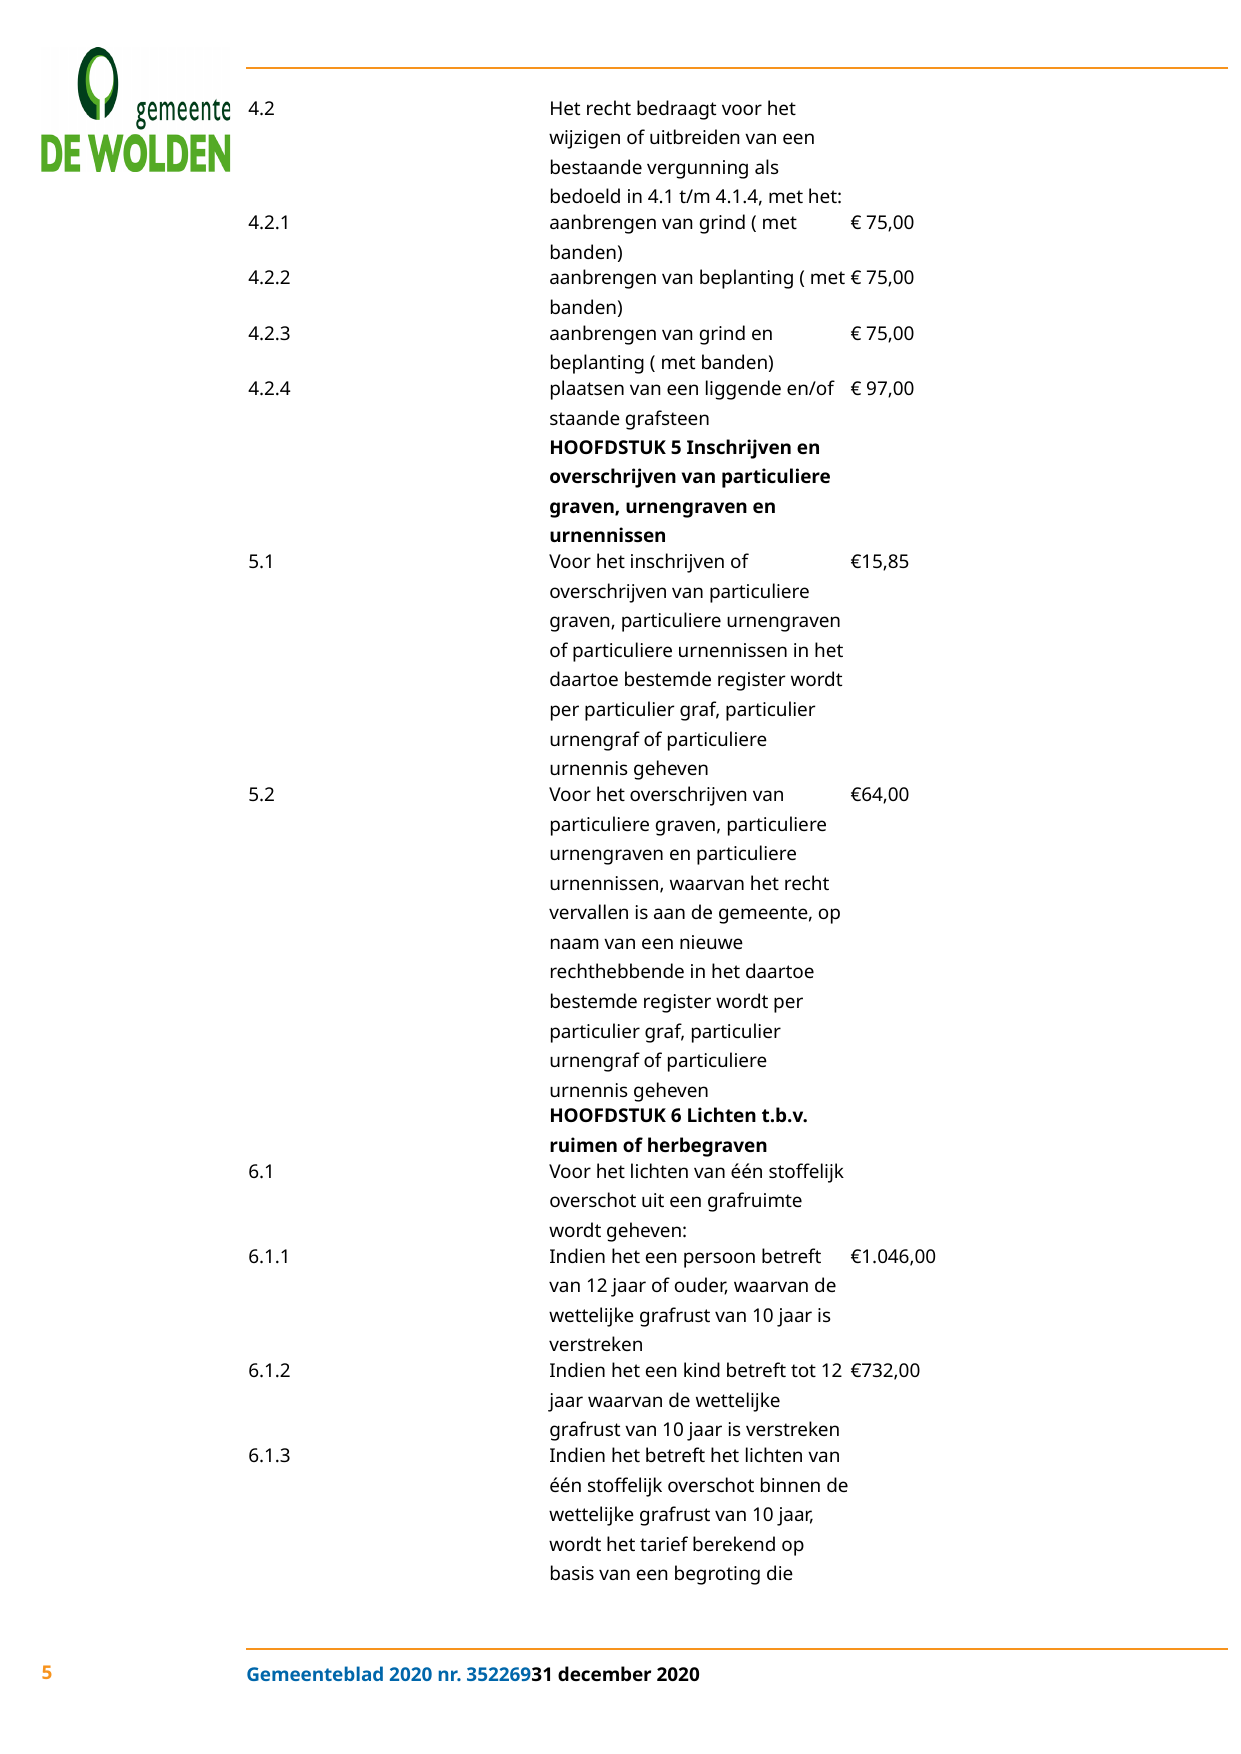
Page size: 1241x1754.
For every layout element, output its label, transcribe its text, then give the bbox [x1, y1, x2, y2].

table_cell Voor het overschrijven van particuliere graven, particuliere urnengraven en particuliere urnennissen, waarvan het recht vervallen is aan de gemeente, op naam van een nieuwe rechthebbende in het daartoe bestemde register wordt per particulier graf, particulier urnengraf of particuliere urnennis geheven [549, 781, 850, 1103]
table_cell plaatsen van een liggende en/of staande grafsteen [549, 375, 850, 431]
table_cell €15,85 [850, 548, 1152, 781]
table_cell 6.1.3 [248, 1442, 549, 1586]
table_header [248, 434, 549, 548]
table_cell € 75,00 [850, 209, 1152, 264]
picture [41, 47, 231, 172]
table_cell 4.2.4 [248, 375, 549, 431]
table_cell 5.1 [248, 548, 549, 781]
table_cell [850, 95, 1152, 209]
table_cell [850, 1442, 1152, 1586]
table_cell 6.1.1 [248, 1243, 549, 1357]
table_cell Indien het een kind betreft tot 12 jaar waarvan de wettelijke grafrust van 10 jaar is verstreken [549, 1358, 850, 1442]
table_cell 5.2 [248, 781, 549, 1103]
table_header HOOFDSTUK 5 Inschrijven en overschrijven van particuliere graven, urnengraven en urnennissen [549, 434, 850, 548]
table_cell € 75,00 [850, 265, 1152, 320]
table_cell Indien het betreft het lichten van één stoffelijk overschot binnen de wettelijke grafrust van 10 jaar, wordt het tarief berekend op basis van een begroting die [549, 1442, 850, 1586]
table_cell €732,00 [850, 1358, 1152, 1442]
table_cell Voor het lichten van één stoffelijk overschot uit een grafruimte wordt geheven: [549, 1158, 850, 1243]
table_cell 6.1 [248, 1158, 549, 1243]
table_cell Indien het een persoon betreft van 12 jaar of ouder, waarvan de wettelijke grafrust van 10 jaar is verstreken [549, 1243, 850, 1357]
table_cell [850, 1103, 1152, 1158]
table_cell €64,00 [850, 781, 1152, 1103]
table_cell 4.2 [248, 95, 549, 209]
table_cell Het recht bedraagt voor het wijzigen of uitbreiden van een bestaande vergunning als bedoeld in 4.1 t/m 4.1.4, met het: [549, 95, 850, 209]
table_cell 4.2.1 [248, 209, 549, 264]
table_cell 6.1.2 [248, 1358, 549, 1442]
table_cell aanbrengen van grind ( met banden) [549, 209, 850, 264]
table_cell €1.046,00 [850, 1243, 1152, 1357]
table_cell aanbrengen van grind en beplanting ( met banden) [549, 320, 850, 375]
table_cell 4.2.3 [248, 320, 549, 375]
table_cell [850, 1158, 1152, 1243]
table_cell € 97,00 [850, 375, 1152, 431]
table_cell HOOFDSTUK 6 Lichten t.b.v. ruimen of herbegraven [549, 1103, 850, 1158]
table_cell aanbrengen van beplanting ( met banden) [549, 265, 850, 320]
table_cell [248, 1103, 549, 1158]
table_cell € 75,00 [850, 320, 1152, 375]
table_cell 4.2.2 [248, 265, 549, 320]
table_header [850, 434, 1152, 548]
table_cell Voor het inschrijven of overschrijven van particuliere graven, particuliere urnengraven of particuliere urnennissen in het daartoe bestemde register wordt per particulier graf, particulier urnengraf of particuliere urnennis geheven [549, 548, 850, 781]
